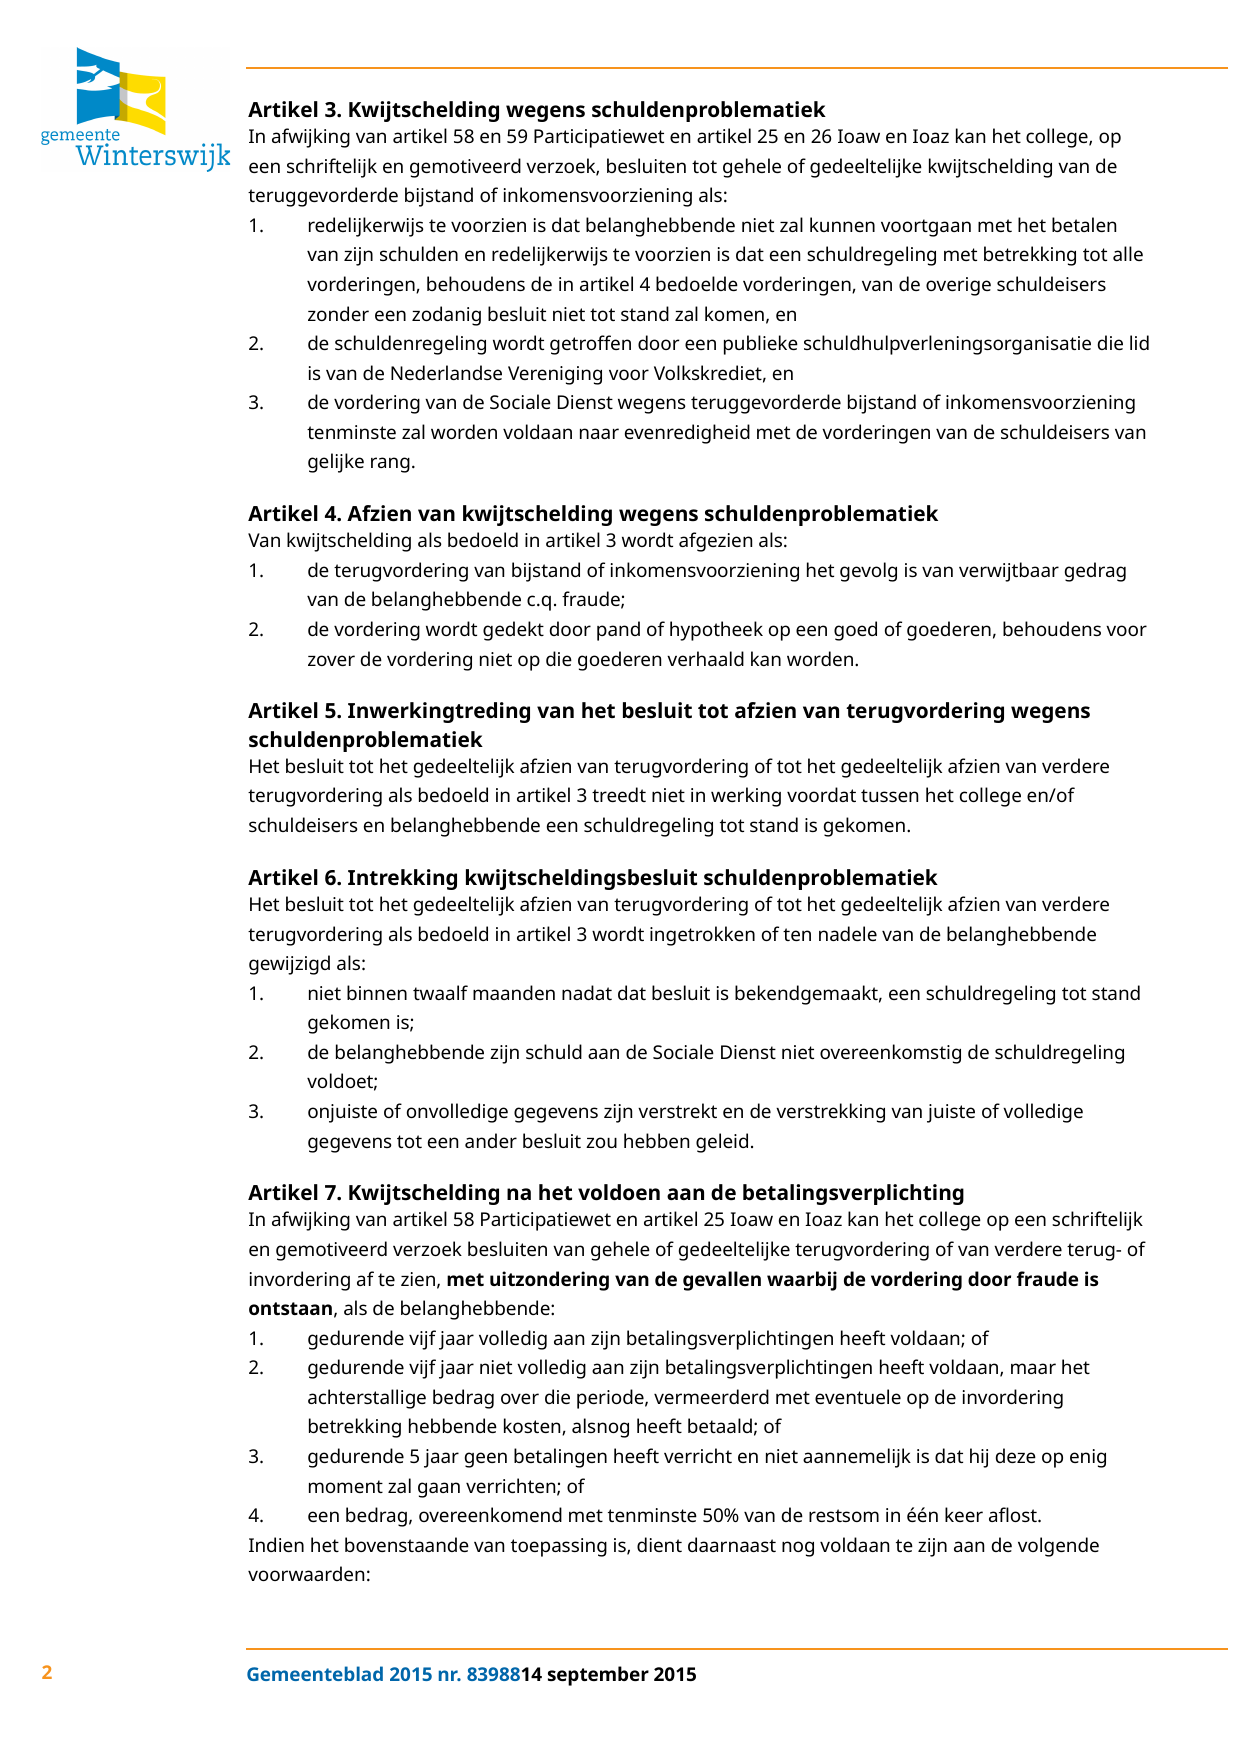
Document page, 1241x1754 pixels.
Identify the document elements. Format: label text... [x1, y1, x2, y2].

picture [225, 153, 231, 162]
text Het besluit tot het gedeeltelijk afzien van terugvordering of tot het gedeeltelijk afzien van verdere terugvordering als bedoeld in artikel 3 wordt ingetrokken of ten nadele van de belanghebbende gewijzigd als: [248, 891, 1152, 976]
list de vordering van de Sociale Dienst wegens teruggevorderde bijstand of inkomensvoorziening tenminste zal worden voldaan naar evenredigheid met de vorderingen van de schuldeisers van gelijke rang. [248, 389, 1152, 474]
list de terugvordering van bijstand of inkomensvoorziening het gevolg is van verwijtbaar gedrag van de belanghebbende c.q. fraude; [248, 557, 1152, 612]
list een bedrag, overeenkomend met tenminste 50% van de restsom in één keer aflost. [248, 1502, 1152, 1528]
text Van kwijtschelding als bedoeld in artikel 3 wordt afgezien als: [248, 527, 1152, 553]
text Indien het bovenstaande van toepassing is, dient daarnaast nog voldaan te zijn aan de volgende voorwaarden: [248, 1532, 1152, 1587]
text Artikel 6. Intrekking kwijtscheldingsbesluit schuldenproblematiek [248, 863, 1152, 891]
text Artikel 3. Kwijtschelding wegens schuldenproblematiek [248, 95, 1152, 123]
list de belanghebbende zijn schuld aan de Sociale Dienst niet overeenkomstig de schuldregeling voldoet; [248, 1039, 1152, 1094]
text Artikel 7. Kwijtschelding na het voldoen aan de betalingsverplichting [248, 1178, 1152, 1207]
text Artikel 5. Inwerkingtreding van het besluit tot afzien van terugvordering wegens schuldenproblematiek [248, 696, 1152, 753]
list gedurende vijf jaar niet volledig aan zijn betalingsverplichtingen heeft voldaan, maar het achterstallige bedrag over die periode, vermeerderd met eventuele op de invordering betrekking hebbende kosten, alsnog heeft betaald; of [248, 1354, 1152, 1439]
text In afwijking van artikel 58 Participatiewet en artikel 25 Ioaw en Ioaz kan het college op een schriftelijk en gemotiveerd verzoek besluiten van gehele of gedeeltelijke terugvordering of van verdere terug- of invordering af te zien, met uitzondering van de gevallen waarbij de vordering door fraude is ontstaan, als de belanghebbende: [248, 1207, 1152, 1321]
list onjuiste of onvolledige gegevens zijn verstrekt en de verstrekking van juiste of volledige gegevens tot een ander besluit zou hebben geleid. [248, 1098, 1152, 1153]
list de schuldenregeling wordt getroffen door een publieke schuldhulpverleningsorganisatie die lid is van de Nederlandse Vereniging voor Volkskrediet, en [248, 330, 1152, 386]
list gedurende vijf jaar volledig aan zijn betalingsverplichtingen heeft voldaan; of [248, 1325, 1152, 1351]
text Het besluit tot het gedeeltelijk afzien van terugvordering of tot het gedeeltelijk afzien van verdere terugvordering als bedoeld in artikel 3 treedt niet in werking voordat tussen het college en/of schuldeisers en belanghebbende een schuldregeling tot stand is gekomen. [248, 753, 1152, 838]
list niet binnen twaalf maanden nadat dat besluit is bekendgemaakt, een schuldregeling tot stand gekomen is; [248, 980, 1152, 1035]
list redelijkerwijs te voorzien is dat belanghebbende niet zal kunnen voortgaan met het betalen van zijn schulden en redelijkerwijs te voorzien is dat een schuldregeling met betrekking tot alle vorderingen, behoudens de in artikel 4 bedoelde vorderingen, van de overige schuldeisers zonder een zodanig besluit niet tot stand zal komen, en [248, 212, 1152, 326]
list gedurende 5 jaar geen betalingen heeft verricht en niet aannemelijk is dat hij deze op enig moment zal gaan verrichten; of [248, 1443, 1152, 1499]
text Artikel 4. Afzien van kwijtschelding wegens schuldenproblematiek [248, 499, 1152, 527]
text In afwijking van artikel 58 en 59 Participatiewet en artikel 25 en 26 Ioaw en Ioaz kan het college, op een schriftelijk en gemotiveerd verzoek, besluiten tot gehele of gedeeltelijke kwijtschelding van de teruggevorderde bijstand of inkomensvoorziening als: [248, 123, 1152, 208]
picture [41, 47, 231, 172]
list de vordering wordt gedekt door pand of hypotheek op een goed of goederen, behoudens voor zover de vordering niet op die goederen verhaald kan worden. [248, 616, 1152, 672]
